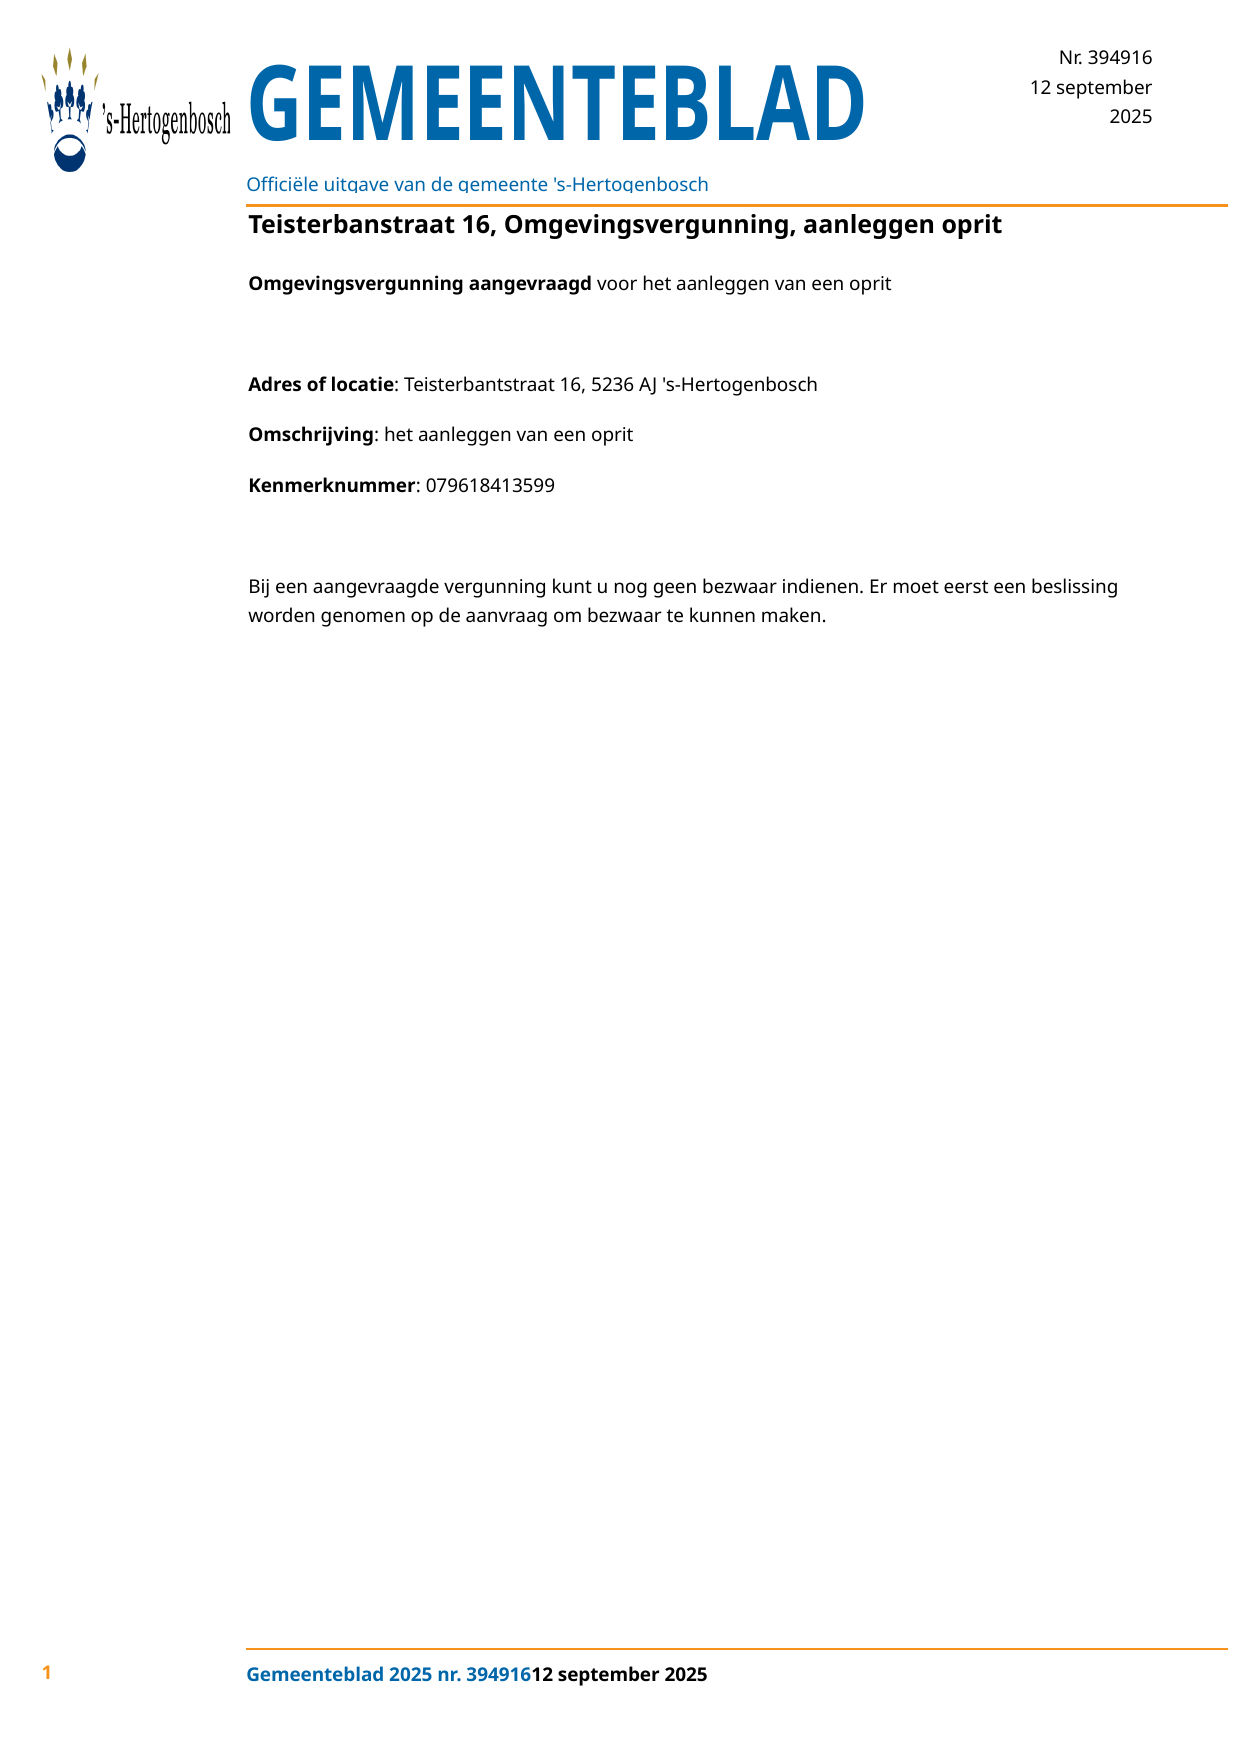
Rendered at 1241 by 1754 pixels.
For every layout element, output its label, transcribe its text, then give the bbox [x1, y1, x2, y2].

text Omgevingsvergunning aangevraagd voor het aanleggen van een oprit [248, 270, 1152, 296]
text Omschrijving: het aanleggen van een oprit [248, 422, 1152, 447]
picture [41, 47, 231, 172]
text Teisterbanstraat 16, Omgevingsvergunning, aanleggen oprit [248, 207, 1152, 241]
text Bij een aangevraagde vergunning kunt u nog geen bezwaar indienen. Er moet eerst een beslissing worden genomen op de aanvraag om bezwaar te kunnen maken. [248, 573, 1152, 628]
text Adres of locatie: Teisterbantstraat 16, 5236 AJ 's-Hertogenbosch [248, 371, 1152, 397]
text Kenmerknummer: 079618413599 [248, 472, 1152, 498]
